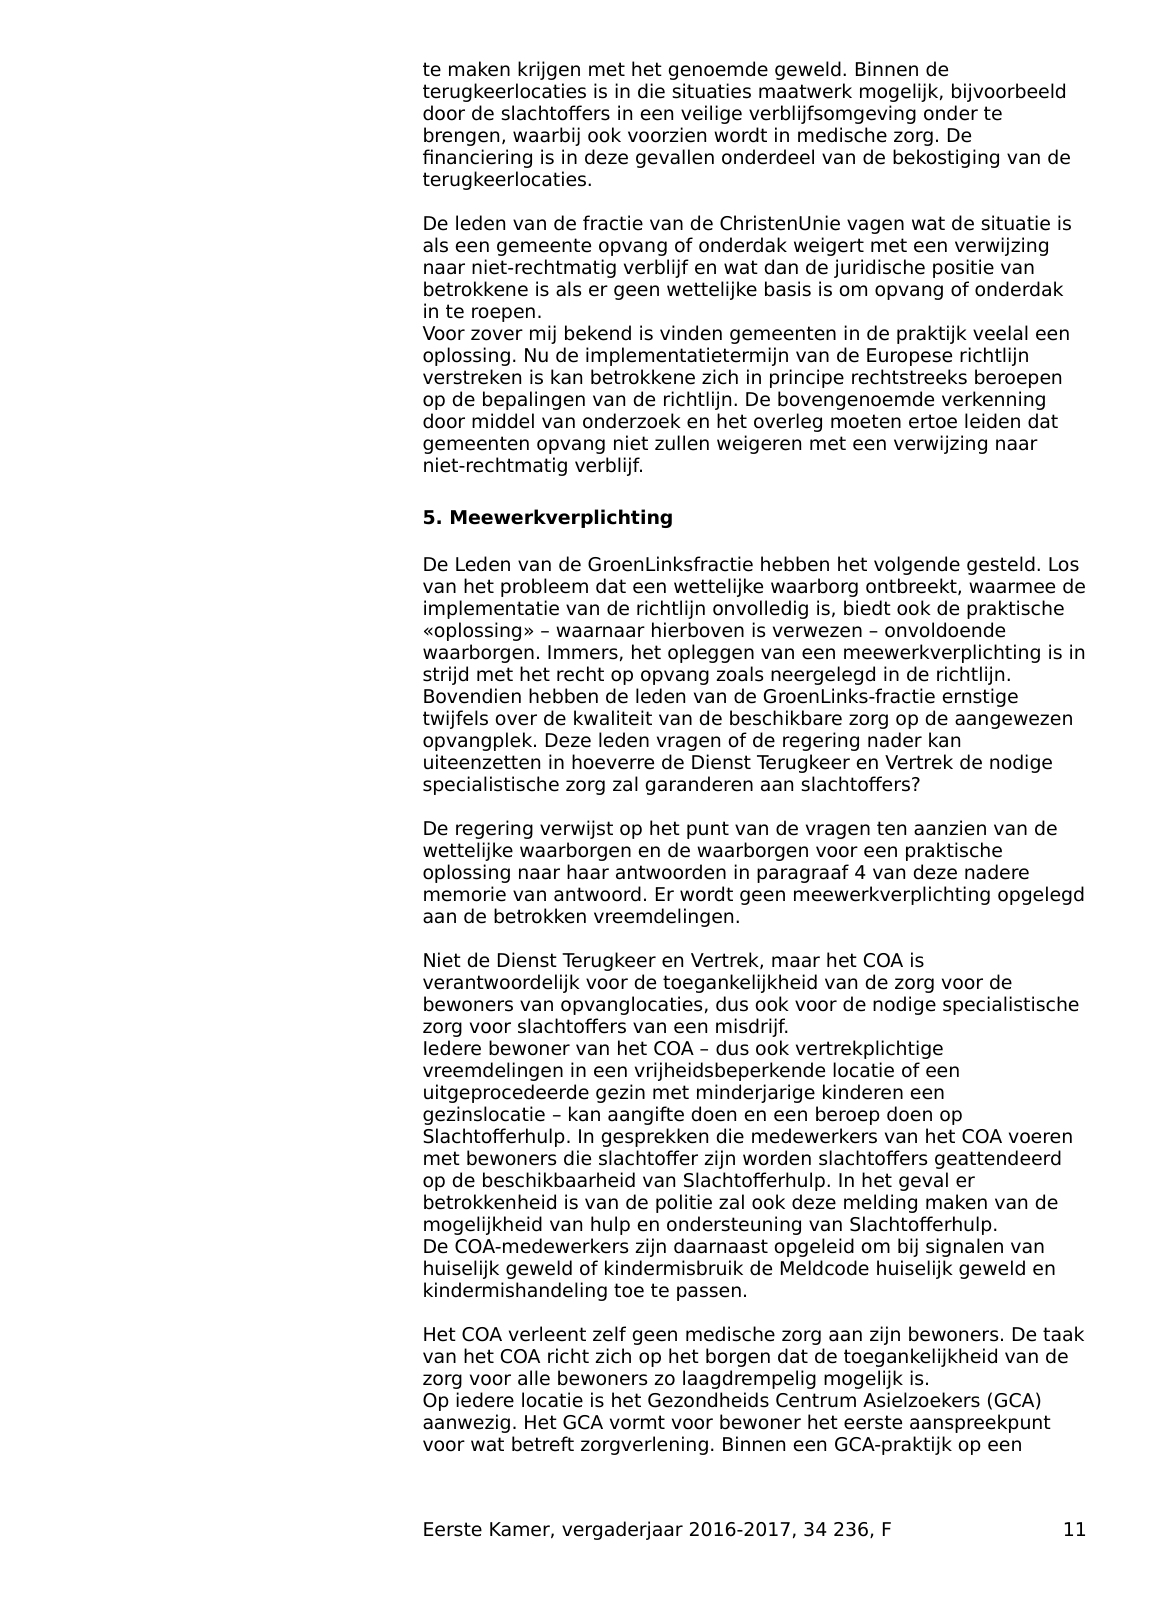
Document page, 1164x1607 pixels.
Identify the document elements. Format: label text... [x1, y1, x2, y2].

subtitle 5. Meewerkverplichting [422, 507, 1087, 529]
text De COA-medewerkers zijn daarnaast opgeleid om bij signalen van huiselijk geweld of kindermisbruik de Meldcode huiselijk geweld en kindermishandeling toe te passen. [422, 1236, 1087, 1302]
text Voor zover mij bekend is vinden gemeenten in de praktijk veelal een oplossing. Nu de implementatietermijn van de Europese richtlijn verstreken is kan betrokkene zich in principe rechtstreeks beroepen op de bepalingen van de richtlijn. De bovengenoemde verkenning door middel van onderzoek en het overleg moeten ertoe leiden dat gemeenten opvang niet zullen weigeren met een verwijzing naar niet-rechtmatig verblijf. [422, 323, 1087, 477]
text Iedere bewoner van het COA – dus ook vertrekplichtige vreemdelingen in een vrijheidsbeperkende locatie of een uitgeprocedeerde gezin met minderjarige kinderen een gezinslocatie – kan aangifte doen en een beroep doen op Slachtofferhulp. In gesprekken die medewerkers van het COA voeren met bewoners die slachtoffer zijn worden slachtoffers geattendeerd op de beschikbaarheid van Slachtofferhulp. In het geval er betrokkenheid is van de politie zal ook deze melding maken van de mogelijkheid van hulp en ondersteuning van Slachtofferhulp. [422, 1038, 1087, 1236]
text Op iedere locatie is het Gezondheids Centrum Asielzoekers (GCA) aanwezig. Het GCA vormt voor bewoner het eerste aanspreekpunt voor wat betreft zorgverlening. Binnen een GCA-praktijk op een [422, 1390, 1087, 1456]
text De leden van de fractie van de ChristenUnie vagen wat de situatie is als een gemeente opvang of onderdak weigert met een verwijzing naar niet-rechtmatig verblijf en wat dan de juridische positie van betrokkene is als er geen wettelijke basis is om opvang of onderdak in te roepen. [422, 213, 1087, 323]
text te maken krijgen met het genoemde geweld. Binnen de terugkeerlocaties is in die situaties maatwerk mogelijk, bijvoorbeeld door de slachtoffers in een veilige verblijfsomgeving onder te brengen, waarbij ook voorzien wordt in medische zorg. De financiering is in deze gevallen onderdeel van de bekostiging van de terugkeerlocaties. [422, 59, 1087, 191]
text Het COA verleent zelf geen medische zorg aan zijn bewoners. De taak van het COA richt zich op het borgen dat de toegankelijkheid van de zorg voor alle bewoners zo laagdrempelig mogelijk is. [422, 1324, 1087, 1390]
text Niet de Dienst Terugkeer en Vertrek, maar het COA is verantwoordelijk voor de toegankelijkheid van de zorg voor de bewoners van opvanglocaties, dus ook voor de nodige specialistische zorg voor slachtoffers van een misdrijf. [422, 950, 1087, 1038]
text De Leden van de GroenLinksfractie hebben het volgende gesteld. Los van het probleem dat een wettelijke waarborg ontbreekt, waarmee de implementatie van de richtlijn onvolledig is, biedt ook de praktische «oplossing» – waarnaar hierboven is verwezen – onvoldoende waarborgen. Immers, het opleggen van een meewerkverplichting is in strijd met het recht op opvang zoals neergelegd in de richtlijn. Bovendien hebben de leden van de GroenLinks-fractie ernstige twijfels over de kwaliteit van de beschikbare zorg op de aangewezen opvangplek. Deze leden vragen of de regering nader kan uiteenzetten in hoeverre de Dienst Terugkeer en Vertrek de nodige specialistische zorg zal garanderen aan slachtoffers? [422, 554, 1087, 796]
text De regering verwijst op het punt van de vragen ten aanzien van de wettelijke waarborgen en de waarborgen voor een praktische oplossing naar haar antwoorden in paragraaf 4 van deze nadere memorie van antwoord. Er wordt geen meewerkverplichting opgelegd aan de betrokken vreemdelingen. [422, 818, 1087, 928]
